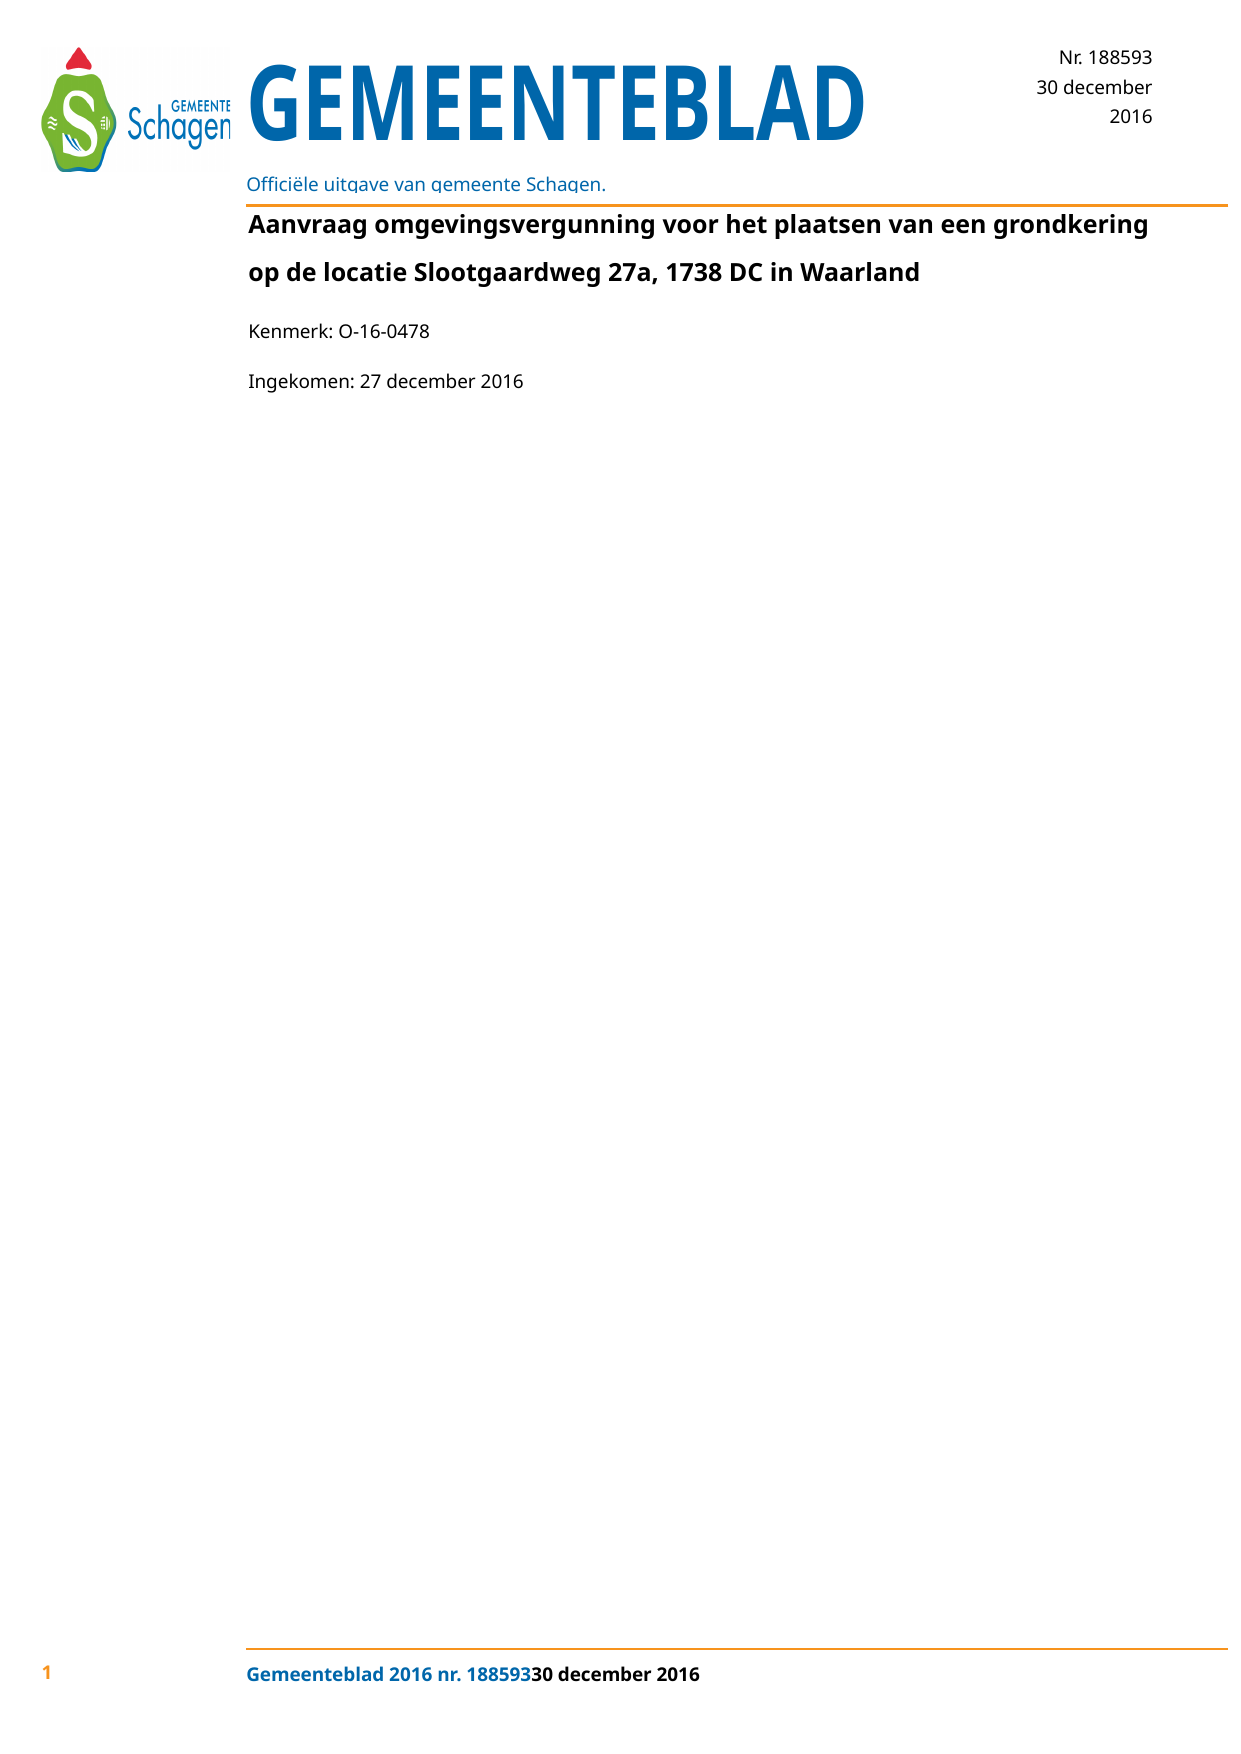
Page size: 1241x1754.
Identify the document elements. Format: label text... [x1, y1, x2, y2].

text Ingekomen: 27 december 2016 [248, 368, 1152, 394]
picture [41, 47, 231, 172]
text Kenmerk: O-16-0478 [248, 318, 1152, 344]
text Aanvraag omgevingsvergunning voor het plaatsen van een grondkering op de locatie Slootgaardweg 27a, 1738 DC in Waarland [248, 207, 1152, 288]
